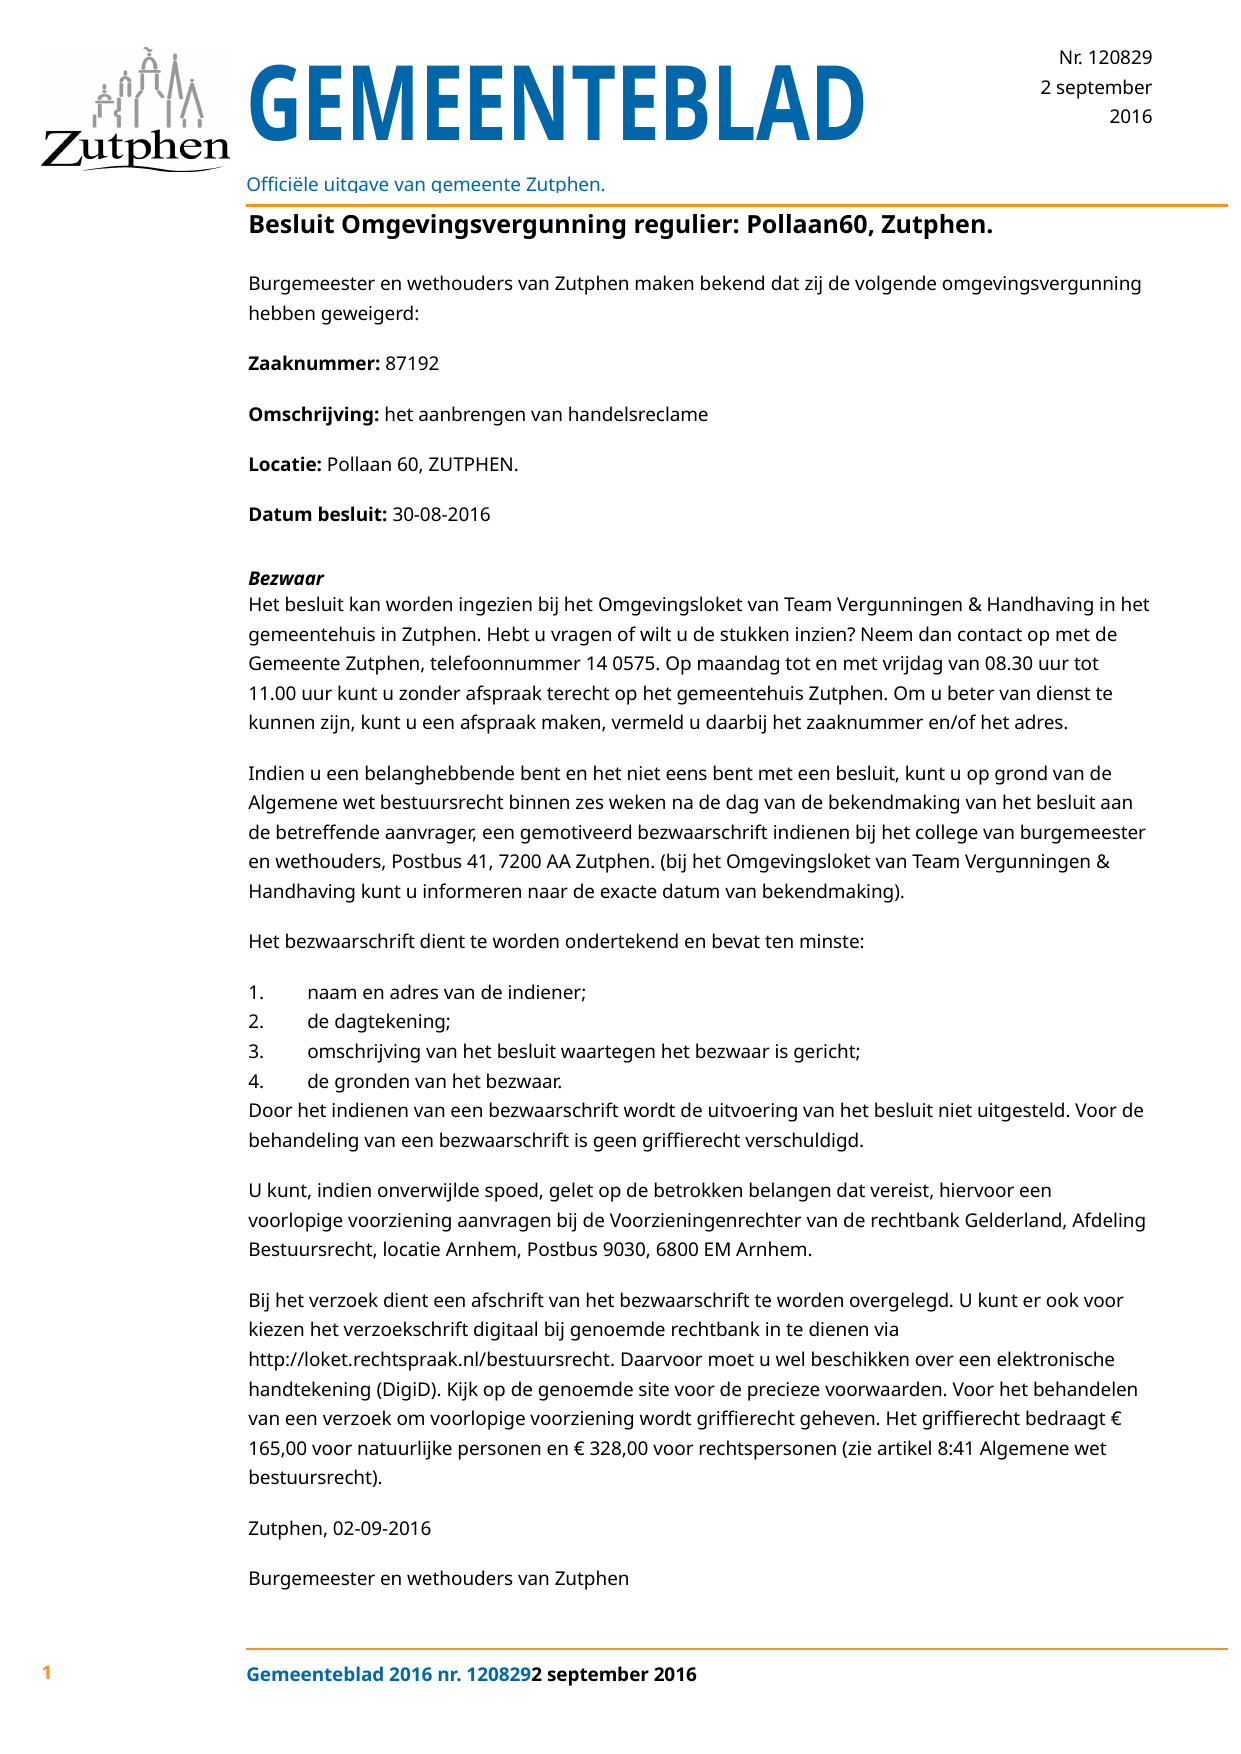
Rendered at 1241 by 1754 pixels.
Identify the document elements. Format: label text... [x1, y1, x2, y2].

text Besluit Omgevingsvergunning regulier: Pollaan60, Zutphen. [248, 207, 1152, 241]
text Bij het verzoek dient een afschrift van het bezwaarschrift te worden overgelegd. U kunt er ook voor kiezen het verzoekschrift digitaal bij genoemde rechtbank in te dienen via http://loket.rechtspraak.nl/bestuursrecht. Daarvoor moet u wel beschikken over een elektronische handtekening (DigiD). Kijk op de genoemde site voor de precieze voorwaarden. Voor het behandelen van een verzoek om voorlopige voorziening wordt griffierecht geheven. Het griffierecht bedraagt € 165,00 voor natuurlijke personen en € 328,00 voor rechtspersonen (zie artikel 8:41 Algemene wet bestuursrecht). [248, 1287, 1152, 1490]
list de gronden van het bezwaar. [248, 1068, 1152, 1094]
text Het besluit kan worden ingezien bij het Omgevingsloket van Team Vergunningen & Handhaving in het gemeentehuis in Zutphen. Hebt u vragen of wilt u de stukken inzien? Neem dan contact op met de Gemeente Zutphen, telefoonnummer 14 0575. Op maandag tot en met vrijdag van 08.30 uur tot 11.00 uur kunt u zonder afspraak terecht op het gemeentehuis Zutphen. Om u beter van dienst te kunnen zijn, kunt u een afspraak maken, vermeld u daarbij het zaaknummer en/of het adres. [248, 591, 1152, 735]
text Burgemeester en wethouders van Zutphen maken bekend dat zij de volgende omgevingsvergunning hebben geweigerd: [248, 270, 1152, 326]
text Het bezwaarschrift dient te worden ondertekend en bevat ten minste: [248, 929, 1152, 954]
text Bezwaar [248, 566, 1152, 591]
text U kunt, indien onverwijlde spoed, gelet op de betrokken belangen dat vereist, hiervoor een voorlopige voorziening aanvragen bij de Voorzieningenrechter van de rechtbank Gelderland, Afdeling Bestuursrecht, locatie Arnhem, Postbus 9030, 6800 EM Arnhem. [248, 1177, 1152, 1262]
list naam en adres van de indiener; [248, 979, 1152, 1005]
list omschrijving van het besluit waartegen het bezwaar is gericht; [248, 1038, 1152, 1064]
text Zutphen, 02-09-2016 [248, 1515, 1152, 1541]
text Datum besluit: 30-08-2016 [248, 502, 1152, 527]
text Locatie: Pollaan 60, ZUTPHEN. [248, 451, 1152, 477]
list de dagtekening; [248, 1009, 1152, 1034]
text Zaaknummer: 87192 [248, 350, 1152, 376]
text Burgemeester en wethouders van Zutphen [248, 1565, 1152, 1591]
text Omschrijving: het aanbrengen van handelsreclame [248, 401, 1152, 426]
text Door het indienen van een bezwaarschrift wordt de uitvoering van het besluit niet uitgesteld. Voor de behandeling van een bezwaarschrift is geen griffierecht verschuldigd. [248, 1097, 1152, 1153]
text Indien u een belanghebbende bent en het niet eens bent met een besluit, kunt u op grond van de Algemene wet bestuursrecht binnen zes weken na de dag van de bekendmaking van het besluit aan de betreffende aanvrager, een gemotiveerd bezwaarschrift indienen bij het college van burgemeester en wethouders, Postbus 41, 7200 AA Zutphen. (bij het Omgevingsloket van Team Vergunningen & Handhaving kunt u informeren naar de exacte datum van bekendmaking). [248, 760, 1152, 904]
picture [41, 47, 231, 172]
